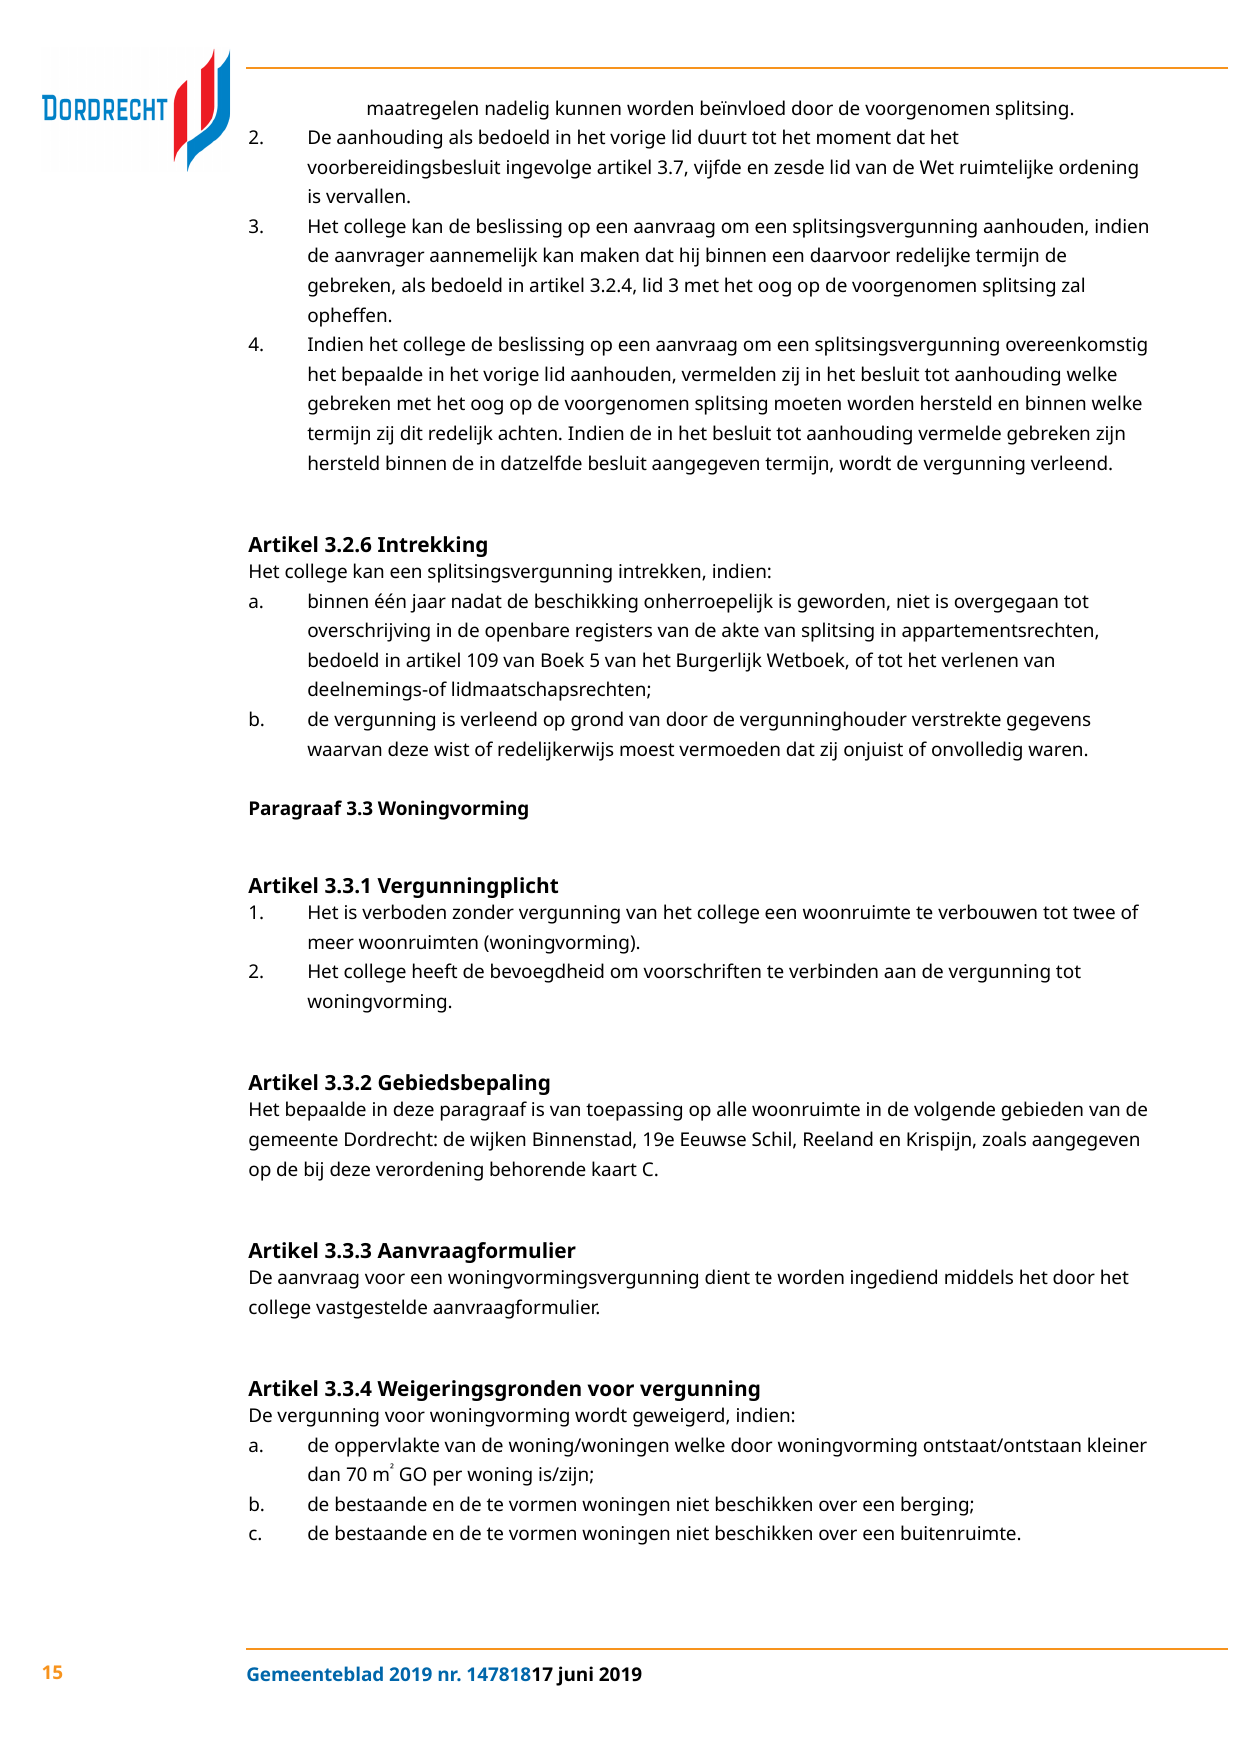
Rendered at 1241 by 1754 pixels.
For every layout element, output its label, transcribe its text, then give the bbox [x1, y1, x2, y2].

list de bestaande en de te vormen woningen niet beschikken over een buitenruimte. [248, 1521, 1152, 1546]
list de oppervlakte van de woning/woningen welke door woningvorming ontstaat/ontstaan kleiner dan 70 m² GO per woning is/zijn; [248, 1432, 1152, 1487]
list maatregelen nadelig kunnen worden beïnvloed door de voorgenomen splitsing. [307, 95, 1152, 121]
text Artikel 3.3.1 Vergunningplicht [248, 871, 1152, 899]
text Artikel 3.3.4 Weigeringsgronden voor vergunning [248, 1374, 1152, 1402]
text De vergunning voor woningvorming wordt geweigerd, indien: [248, 1402, 1152, 1428]
list Indien het college de beslissing op een aanvraag om een splitsingsvergunning overeenkomstig het bepaalde in het vorige lid aanhouden, vermelden zij in het besluit tot aanhouding welke gebreken met het oog op de voorgenomen splitsing moeten worden hersteld en binnen welke termijn zij dit redelijk achten. Indien de in het besluit tot aanhouding vermelde gebreken zijn hersteld binnen de in datzelfde besluit aangegeven termijn, wordt de vergunning verleend. [248, 331, 1152, 476]
text Artikel 3.3.2 Gebiedsbepaling [248, 1068, 1152, 1097]
text Artikel 3.3.3 Aanvraagformulier [248, 1236, 1152, 1264]
picture [41, 47, 231, 172]
text Het bepaalde in deze paragraaf is van toepassing op alle woonruimte in de volgende gebieden van de gemeente Dordrecht: de wijken Binnenstad, 19e Eeuwse Schil, Reeland en Krispijn, zoals aangegeven op de bij deze verordening behorende kaart C. [248, 1097, 1152, 1182]
list de vergunning is verleend op grond van door de vergunninghouder verstrekte gegevens waarvan deze wist of redelijkerwijs moest vermoeden dat zij onjuist of onvolledig waren. [248, 706, 1152, 761]
list de bestaande en de te vormen woningen niet beschikken over een berging; [248, 1491, 1152, 1517]
list Het college kan de beslissing op een aanvraag om een splitsingsvergunning aanhouden, indien de aanvrager aannemelijk kan maken dat hij binnen een daarvoor redelijke termijn de gebreken, als bedoeld in artikel 3.2.4, lid 3 met het oog op de voorgenomen splitsing zal opheffen. [248, 213, 1152, 328]
list Het is verboden zonder vergunning van het college een woonruimte te verbouwen tot twee of meer woonruimten (woningvorming). [248, 899, 1152, 955]
list binnen één jaar nadat de beschikking onherroepelijk is geworden, niet is overgegaan tot overschrijving in de openbare registers van de akte van splitsing in appartementsrechten, bedoeld in artikel 109 van Boek 5 van het Burgerlijk Wetboek, of tot het verlenen van deelnemings-of lidmaatschapsrechten; [248, 588, 1152, 702]
text De aanvraag voor een woningvormingsvergunning dient te worden ingediend middels het door het college vastgestelde aanvraagformulier. [248, 1264, 1152, 1319]
text Paragraaf 3.3 Woningvorming [248, 795, 1152, 821]
text Artikel 3.2.6 Intrekking [248, 530, 1152, 558]
text Het college kan een splitsingsvergunning intrekken, indien: [248, 558, 1152, 584]
list De aanhouding als bedoeld in het vorige lid duurt tot het moment dat het voorbereidingsbesluit ingevolge artikel 3.7, vijfde en zesde lid van de Wet ruimtelijke ordening is vervallen. [248, 124, 1152, 209]
list Het college heeft de bevoegdheid om voorschriften te verbinden aan de vergunning tot woningvorming. [248, 959, 1152, 1014]
